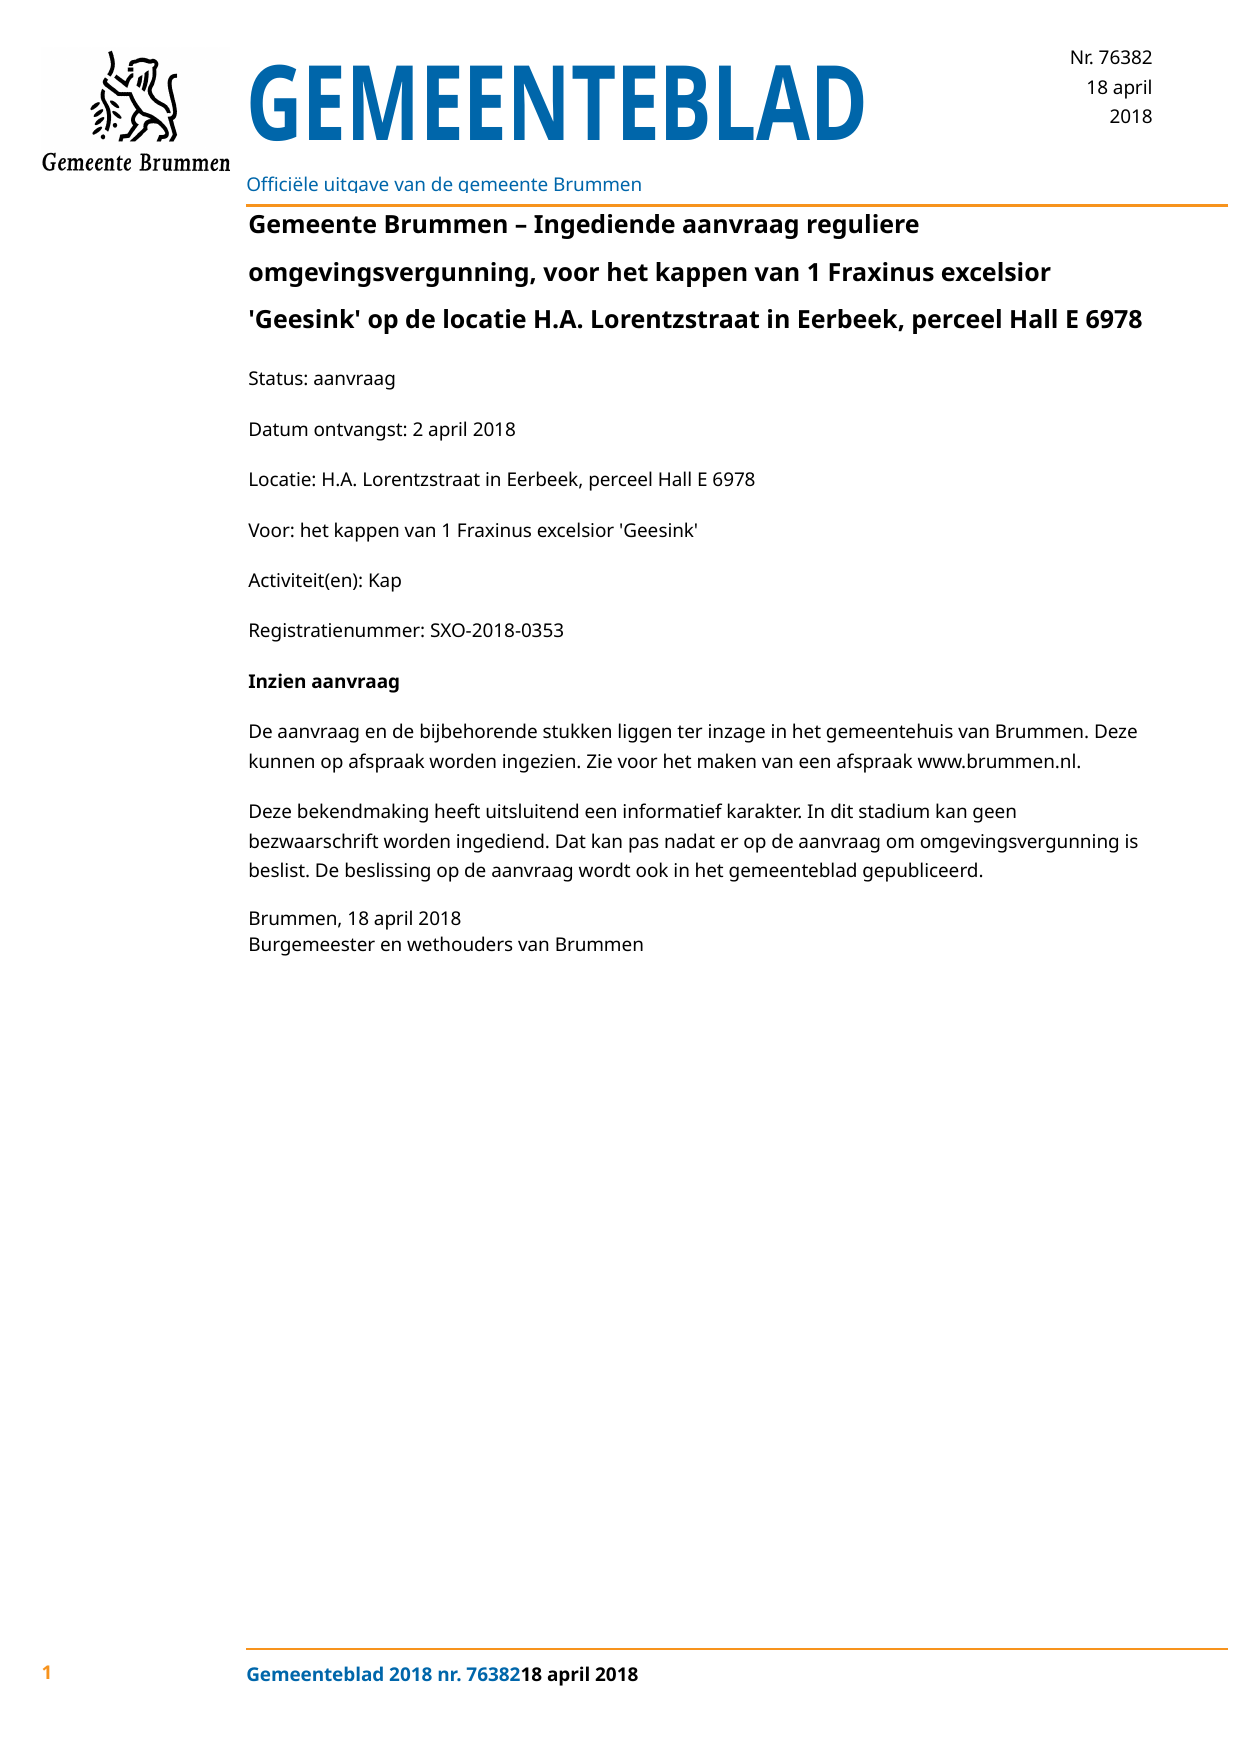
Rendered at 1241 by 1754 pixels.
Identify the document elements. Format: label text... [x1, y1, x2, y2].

text Inzien aanvraag [248, 668, 1152, 694]
picture [41, 47, 231, 172]
text Voor: het kappen van 1 Fraxinus excelsior 'Geesink' [248, 517, 1152, 542]
text Locatie: H.A. Lorentzstraat in Eerbeek, perceel Hall E 6978 [248, 466, 1152, 492]
text De aanvraag en de bijbehorende stukken liggen ter inzage in het gemeentehuis van Brummen. Deze kunnen op afspraak worden ingezien. Zie voor het maken van een afspraak www.brummen.nl. [248, 718, 1152, 774]
text Activiteit(en): Kap [248, 567, 1152, 593]
text Registratienummer: SXO-2018-0353 [248, 618, 1152, 643]
text Brummen, 18 april 2018 [248, 905, 1152, 931]
text Datum ontvangst: 2 april 2018 [248, 416, 1152, 442]
text Gemeente Brummen – Ingediende aanvraag reguliere omgevingsvergunning, voor het kappen van 1 Fraxinus excelsior 'Geesink' op de locatie H.A. Lorentzstraat in Eerbeek, perceel Hall E 6978 [248, 207, 1152, 336]
text Deze bekendmaking heeft uitsluitend een informatief karakter. In dit stadium kan geen bezwaarschrift worden ingediend. Dat kan pas nadat er op de aanvraag om omgevingsvergunning is beslist. De beslissing op de aanvraag wordt ook in het gemeenteblad gepubliceerd. [248, 798, 1152, 883]
text Burgemeester en wethouders van Brummen [248, 931, 1152, 957]
text Status: aanvraag [248, 366, 1152, 391]
